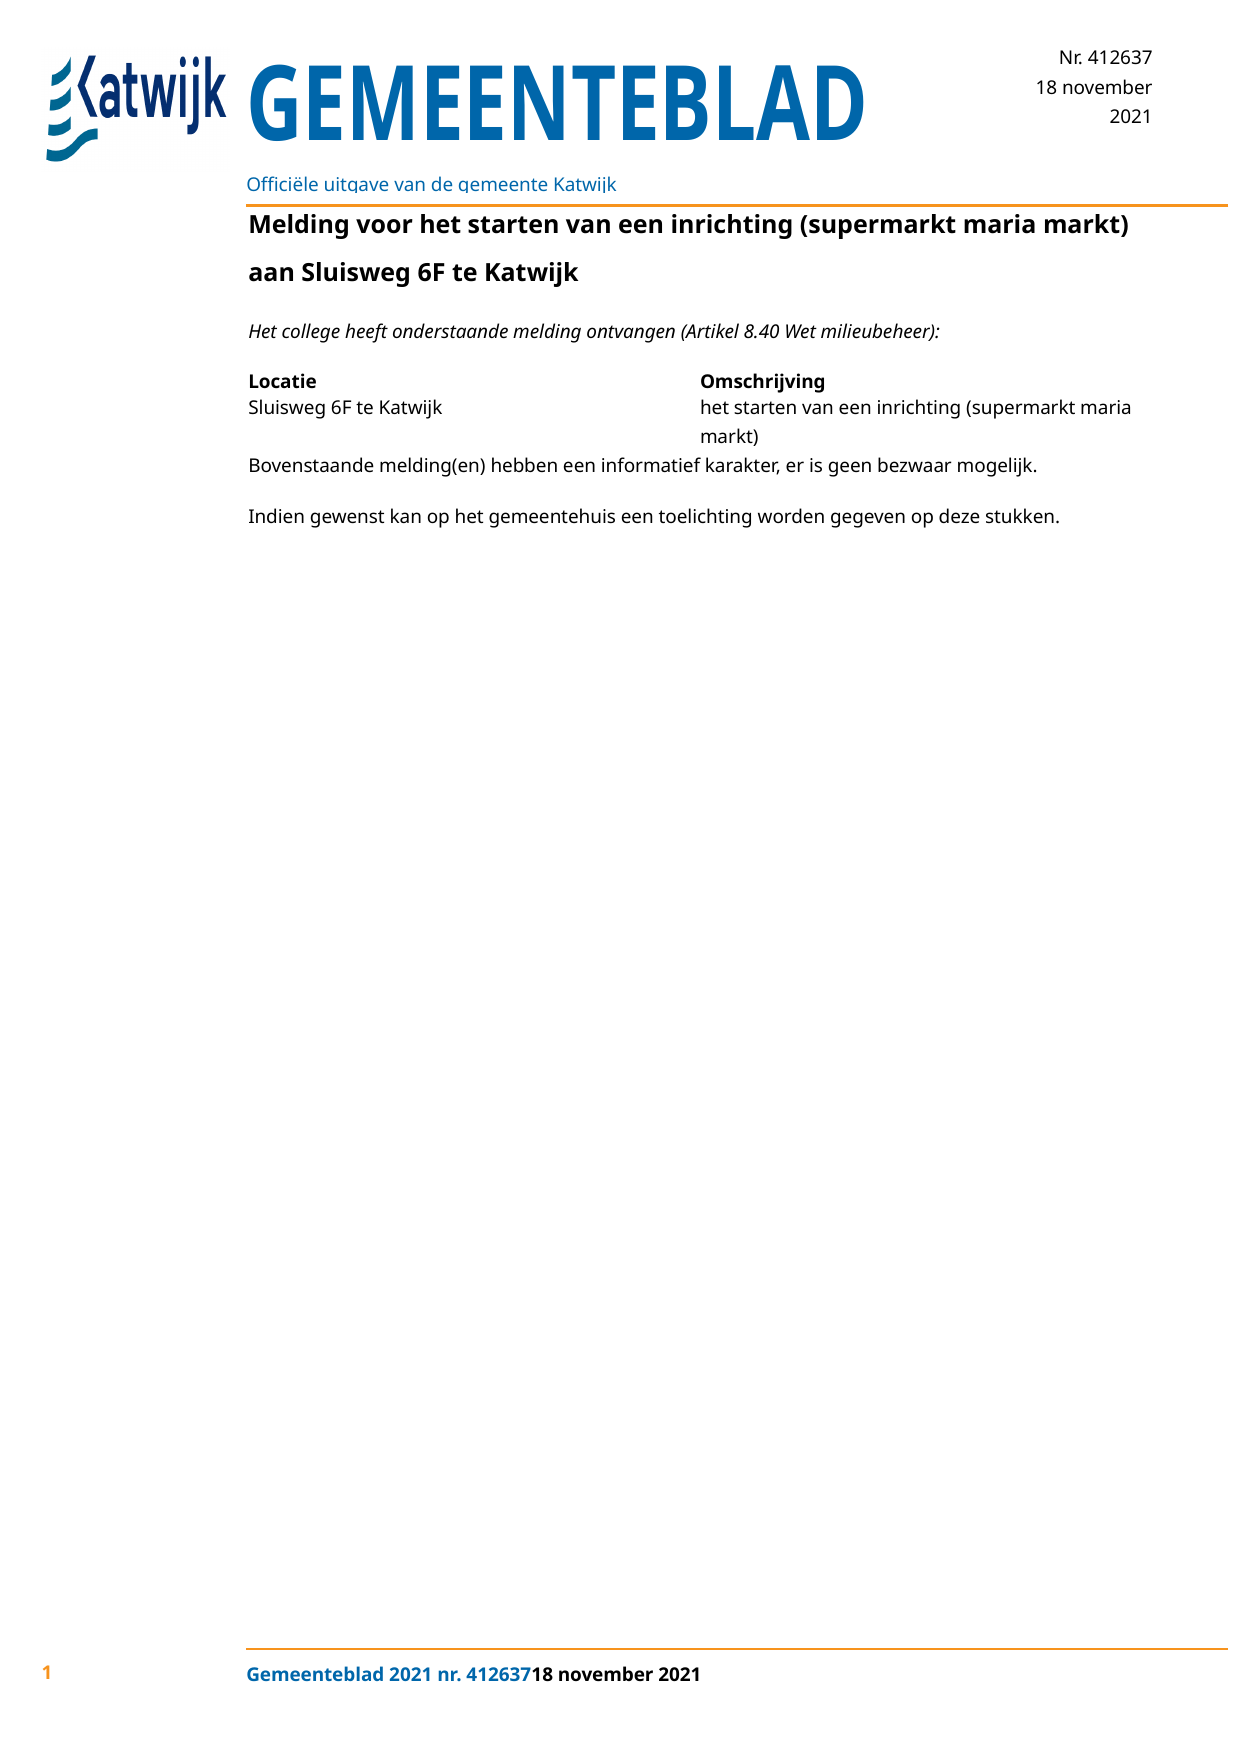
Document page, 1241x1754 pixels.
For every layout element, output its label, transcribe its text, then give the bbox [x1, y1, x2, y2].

text Indien gewenst kan op het gemeentehuis een toelichting worden gegeven op deze stukken. [248, 503, 1152, 529]
text Het college heeft onderstaande melding ontvangen (Artikel 8.40 Wet milieubeheer): [248, 318, 1152, 344]
table_cell het starten van een inrichting (supermarkt maria markt) [700, 394, 1152, 449]
table_header Omschrijving [700, 369, 1152, 394]
text Melding voor het starten van een inrichting (supermarkt maria markt) aan Sluisweg 6F te Katwijk [248, 207, 1152, 288]
text Bovenstaande melding(en) hebben een informatief karakter, er is geen bezwaar mogelijk. [248, 453, 1152, 478]
table_cell Sluisweg 6F te Katwijk [248, 394, 700, 449]
picture [41, 47, 231, 172]
table_header Locatie [248, 369, 700, 394]
